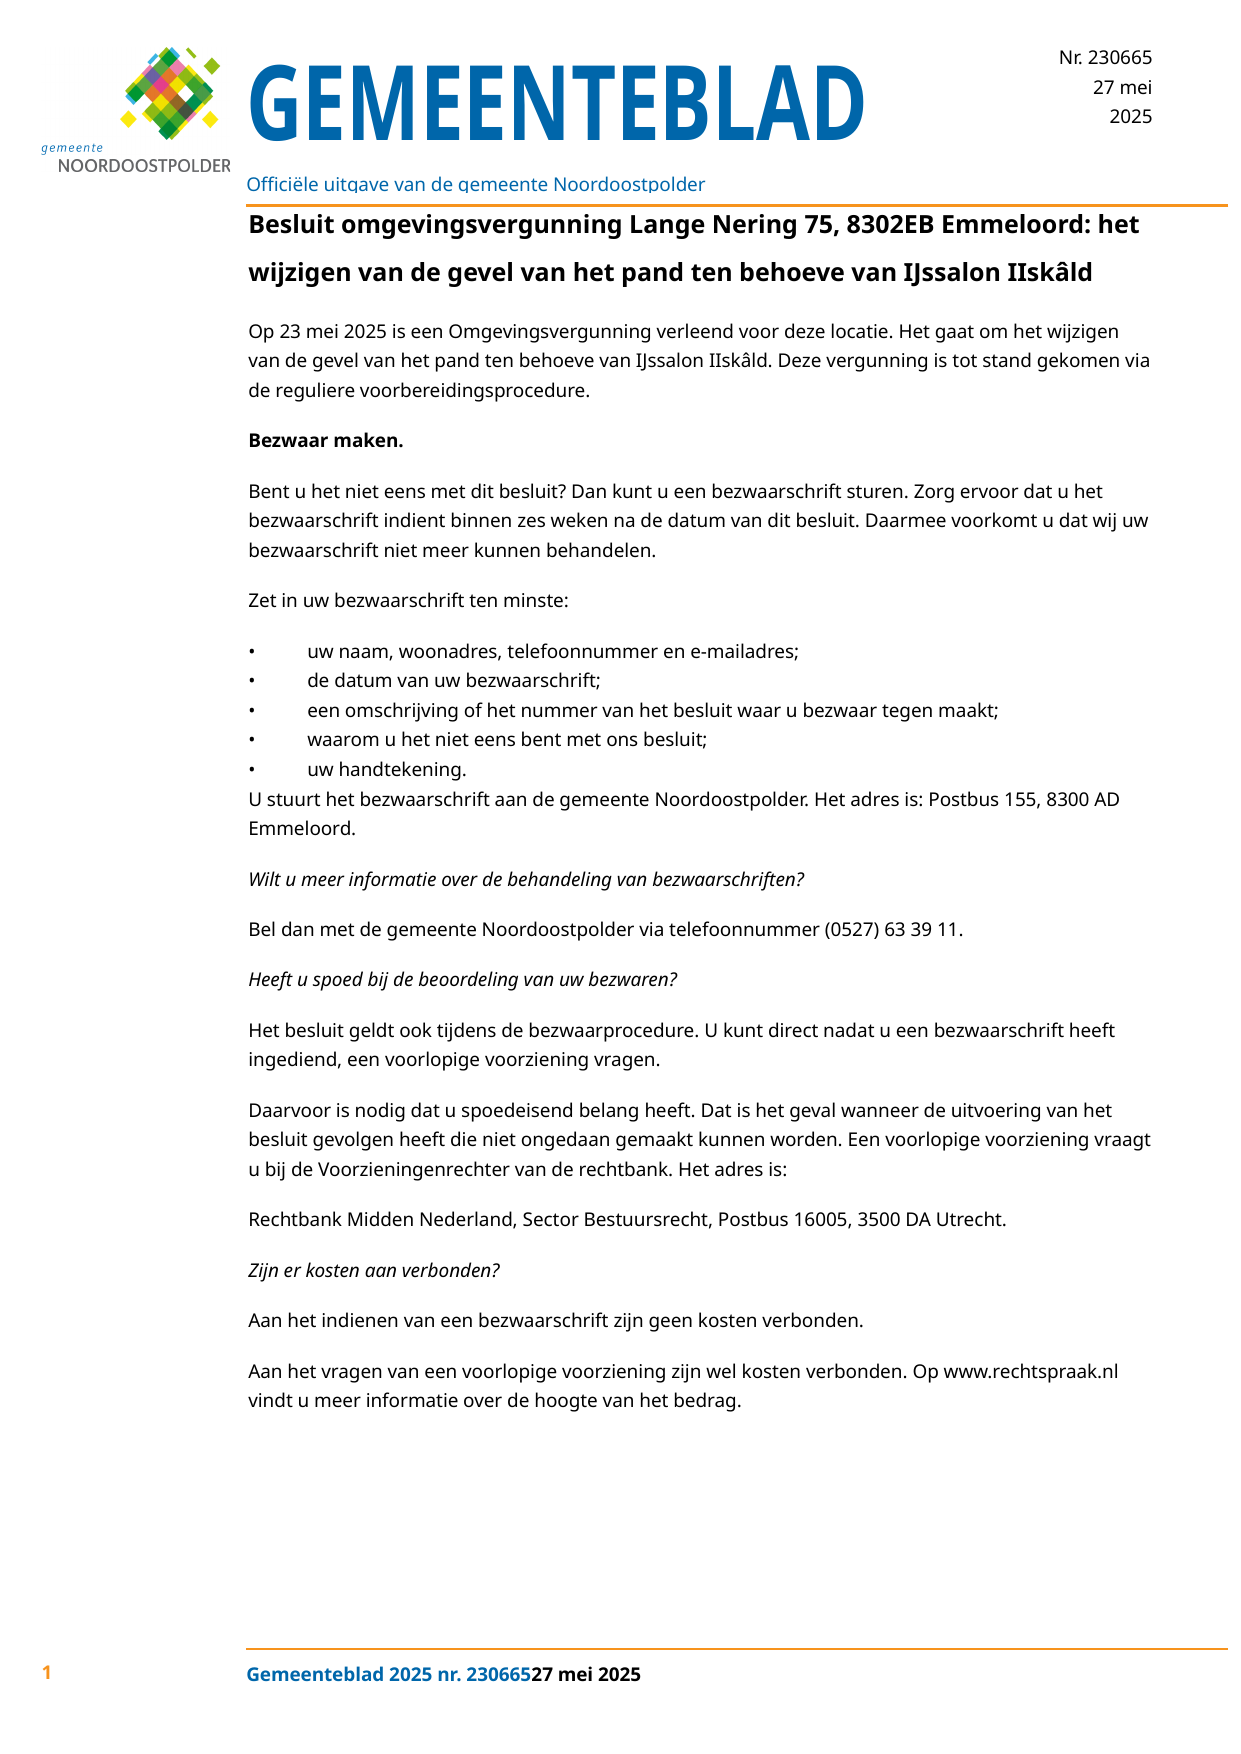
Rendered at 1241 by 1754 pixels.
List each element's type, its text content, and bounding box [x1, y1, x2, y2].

text Aan het vragen van een voorlopige voorziening zijn wel kosten verbonden. Op www.rechtspraak.nl vindt u meer informatie over de hoogte van het bedrag. [248, 1358, 1152, 1413]
text Bezwaar maken. [248, 427, 1152, 453]
picture [41, 47, 231, 172]
text Op 23 mei 2025 is een Omgevingsvergunning verleend voor deze locatie. Het gaat om het wijzigen van de gevel van het pand ten behoeve van IJssalon IIskâld. Deze vergunning is tot stand gekomen via de reguliere voorbereidingsprocedure. [248, 318, 1152, 403]
list uw handtekening. [248, 756, 1152, 782]
text Aan het indienen van een bezwaarschrift zijn geen kosten verbonden. [248, 1307, 1152, 1333]
text Rechtbank Midden Nederland, Sector Bestuursrecht, Postbus 16005, 3500 DA Utrecht. [248, 1207, 1152, 1232]
list de datum van uw bezwaarschrift; [248, 667, 1152, 693]
text Bel dan met de gemeente Noordoostpolder via telefoonnummer (0527) 63 39 11. [248, 916, 1152, 942]
text Bent u het niet eens met dit besluit? Dan kunt u een bezwaarschrift sturen. Zorg ervoor dat u het bezwaarschrift indient binnen zes weken na de datum van dit besluit. Daarmee voorkomt u dat wij uw bezwaarschrift niet meer kunnen behandelen. [248, 478, 1152, 563]
list waarom u het niet eens bent met ons besluit; [248, 727, 1152, 752]
text Besluit omgevingsvergunning Lange Nering 75, 8302EB Emmeloord: het wijzigen van de gevel van het pand ten behoeve van IJssalon IIskâld [248, 207, 1152, 288]
list een omschrijving of het nummer van het besluit waar u bezwaar tegen maakt; [248, 697, 1152, 723]
list uw naam, woonadres, telefoonnummer en e-mailadres; [248, 638, 1152, 664]
text Zijn er kosten aan verbonden? [248, 1257, 1152, 1283]
text Wilt u meer informatie over de behandeling van bezwaarschriften? [248, 866, 1152, 892]
text U stuurt het bezwaarschrift aan de gemeente Noordoostpolder. Het adres is: Postbus 155, 8300 AD Emmeloord. [248, 786, 1152, 841]
text Daarvoor is nodig dat u spoedeisend belang heeft. Dat is het geval wanneer de uitvoering van het besluit gevolgen heeft die niet ongedaan gemaakt kunnen worden. Een voorlopige voorziening vraagt u bij de Voorzieningenrechter van de rechtbank. Het adres is: [248, 1097, 1152, 1182]
text Het besluit geldt ook tijdens de bezwaarprocedure. U kunt direct nadat u een bezwaarschrift heeft ingediend, een voorlopige voorziening vragen. [248, 1017, 1152, 1072]
text Heeft u spoed bij de beoordeling van uw bezwaren? [248, 967, 1152, 992]
text Zet in uw bezwaarschrift ten minste: [248, 587, 1152, 613]
